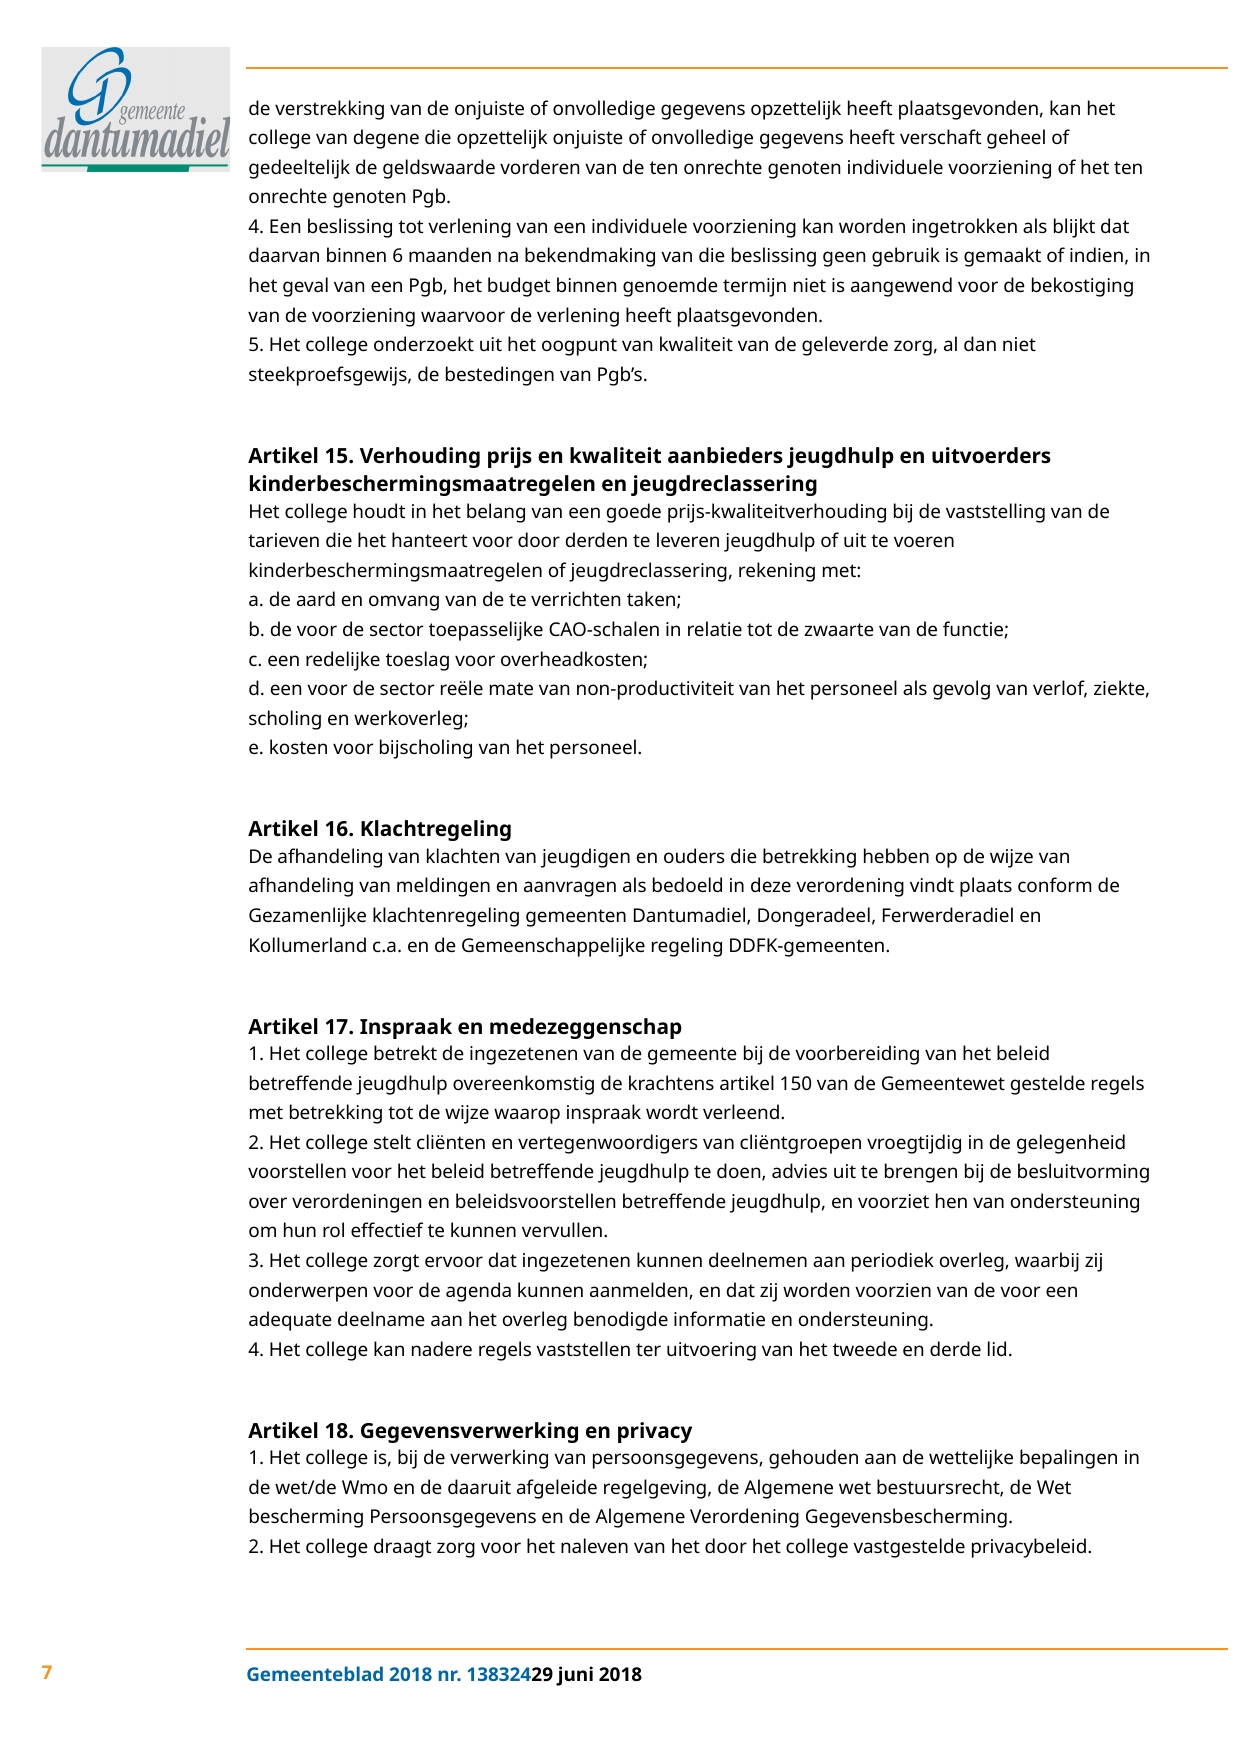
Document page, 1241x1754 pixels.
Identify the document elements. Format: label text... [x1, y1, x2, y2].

text 4. Een beslissing tot verlening van een individuele voorziening kan worden ingetrokken als blijkt dat daarvan binnen 6 maanden na bekendmaking van die beslissing geen gebruik is gemaakt of indien, in het geval van een Pgb, het budget binnen genoemde termijn niet is aangewend voor de bekostiging van de voorziening waarvoor de verlening heeft plaatsgevonden. [248, 213, 1152, 328]
text b. de voor de sector toepasselijke CAO-schalen in relatie tot de zwaarte van de functie; [248, 616, 1152, 642]
text Artikel 18. Gegevensverwerking en privacy [248, 1416, 1152, 1444]
text a. de aard en omvang van de te verrichten taken; [248, 587, 1152, 612]
text 2. Het college draagt zorg voor het naleven van het door het college vastgestelde privacybeleid. [248, 1533, 1152, 1559]
text 4. Het college kan nadere regels vaststellen ter uitvoering van het tweede en derde lid. [248, 1336, 1152, 1362]
text 1. Het college betrekt de ingezetenen van de gemeente bij de voorbereiding van het beleid betreffende jeugdhulp overeenkomstig de krachtens artikel 150 van de Gemeentewet gestelde regels met betrekking tot de wijze waarop inspraak wordt verleend. [248, 1040, 1152, 1125]
text de verstrekking van de onjuiste of onvolledige gegevens opzettelijk heeft plaatsgevonden, kan het college van degene die opzettelijk onjuiste of onvolledige gegevens heeft verschaft geheel of gedeeltelijk de geldswaarde vorderen van de ten onrechte genoten individuele voorziening of het ten onrechte genoten Pgb. [248, 95, 1152, 209]
text 1. Het college is, bij de verwerking van persoonsgegevens, gehouden aan de wettelijke bepalingen in de wet/de Wmo en de daaruit afgeleide regelgeving, de Algemene wet bestuursrecht, de Wet bescherming Persoonsgegevens en de Algemene Verordening Gegevensbescherming. [248, 1444, 1152, 1529]
text De afhandeling van klachten van jeugdigen en ouders die betrekking hebben op de wijze van afhandeling van meldingen en aanvragen als bedoeld in deze verordening vindt plaats conform de Gezamenlijke klachtenregeling gemeenten Dantumadiel, Dongeradeel, Ferwerderadiel en Kollumerland c.a. en de Gemeenschappelijke regeling DDFK-gemeenten. [248, 843, 1152, 957]
text Artikel 15. Verhouding prijs en kwaliteit aanbieders jeugdhulp en uitvoerders kinderbeschermingsmaatregelen en jeugdreclassering [248, 441, 1152, 498]
text 5. Het college onderzoekt uit het oogpunt van kwaliteit van de geleverde zorg, al dan niet steekproefsgewijs, de bestedingen van Pgb’s. [248, 331, 1152, 387]
text d. een voor de sector reële mate van non-productiviteit van het personeel als gevolg van verlof, ziekte, scholing en werkoverleg; [248, 675, 1152, 731]
text Artikel 16. Klachtregeling [248, 814, 1152, 843]
picture [41, 47, 231, 172]
text e. kosten voor bijscholing van het personeel. [248, 734, 1152, 760]
text 2. Het college stelt cliënten en vertegenwoordigers van cliëntgroepen vroegtijdig in de gelegenheid voorstellen voor het beleid betreffende jeugdhulp te doen, advies uit te brengen bij de besluitvorming over verordeningen en beleidsvoorstellen betreffende jeugdhulp, en voorziet hen van ondersteuning om hun rol effectief te kunnen vervullen. [248, 1129, 1152, 1243]
text c. een redelijke toeslag voor overheadkosten; [248, 646, 1152, 672]
text Artikel 17. Inspraak en medezeggenschap [248, 1012, 1152, 1040]
text Het college houdt in het belang van een goede prijs-kwaliteitverhouding bij de vaststelling van de tarieven die het hanteert voor door derden te leveren jeugdhulp of uit te voeren kinderbeschermingsmaatregelen of jeugdreclassering, rekening met: [248, 498, 1152, 583]
text 3. Het college zorgt ervoor dat ingezetenen kunnen deelnemen aan periodiek overleg, waarbij zij onderwerpen voor de agenda kunnen aanmelden, en dat zij worden voorzien van de voor een adequate deelname aan het overleg benodigde informatie en ondersteuning. [248, 1247, 1152, 1332]
